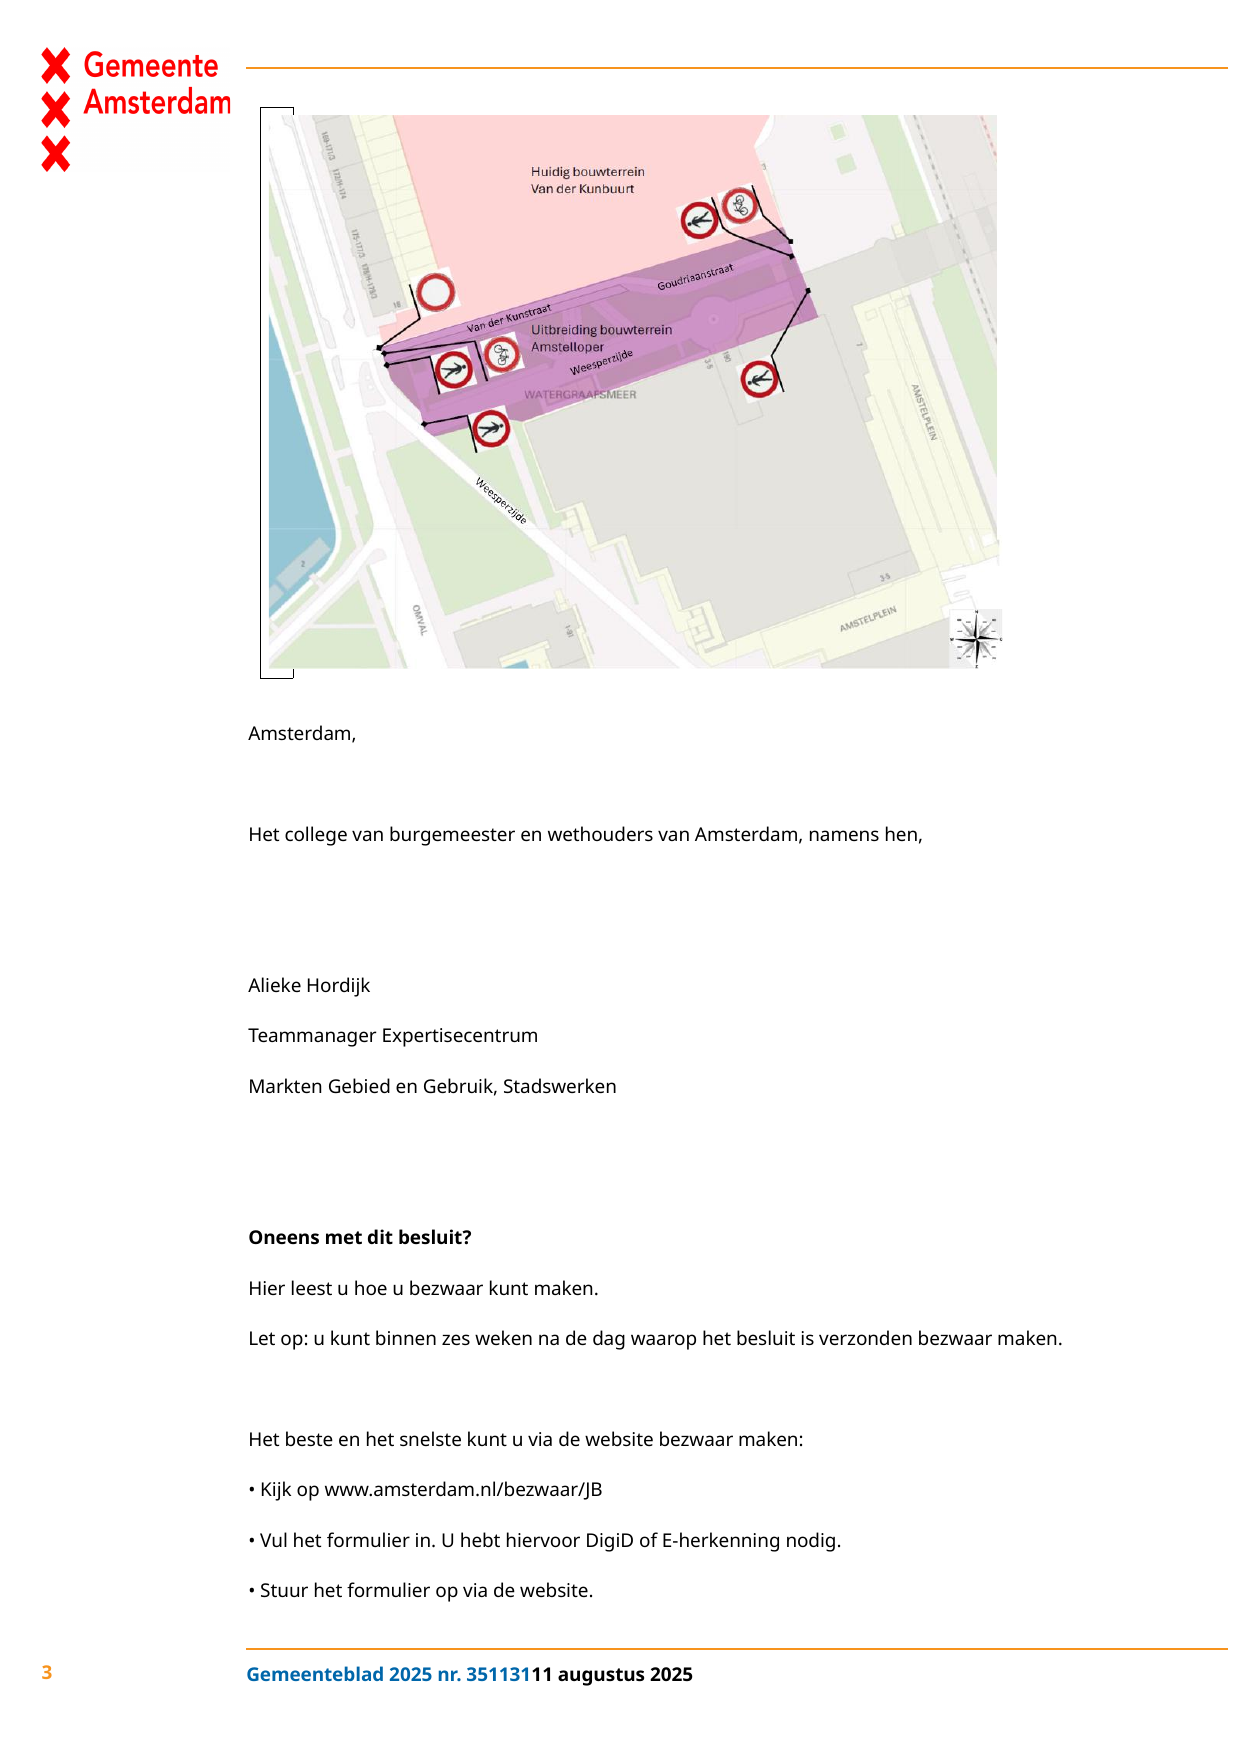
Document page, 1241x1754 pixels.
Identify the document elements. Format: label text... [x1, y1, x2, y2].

text Alieke Hordijk [248, 972, 1152, 998]
text Het college van burgemeester en wethouders van Amsterdam, namens hen, [248, 821, 1152, 847]
text Hier leest u hoe u bezwaar kunt maken. [248, 1275, 1152, 1300]
text Teammanager Expertisecentrum [248, 1023, 1152, 1048]
picture [268, 115, 1003, 669]
text Het beste en het snelste kunt u via de website bezwaar maken: [248, 1426, 1152, 1452]
text Oneens met dit besluit? [248, 1224, 1152, 1250]
text Amsterdam, [248, 720, 1152, 746]
text • Vul het formulier in. U hebt hiervoor DigiD of E-herkenning nodig. [248, 1527, 1152, 1552]
text • Kijk op www.amsterdam.nl/bezwaar/JB [248, 1476, 1152, 1502]
picture [41, 47, 231, 172]
text Markten Gebied en Gebruik, Stadswerken [248, 1073, 1152, 1099]
text Let op: u kunt binnen zes weken na de dag waarop het besluit is verzonden bezwaar maken. [248, 1325, 1152, 1351]
text • Stuur het formulier op via de website. [248, 1577, 1152, 1603]
